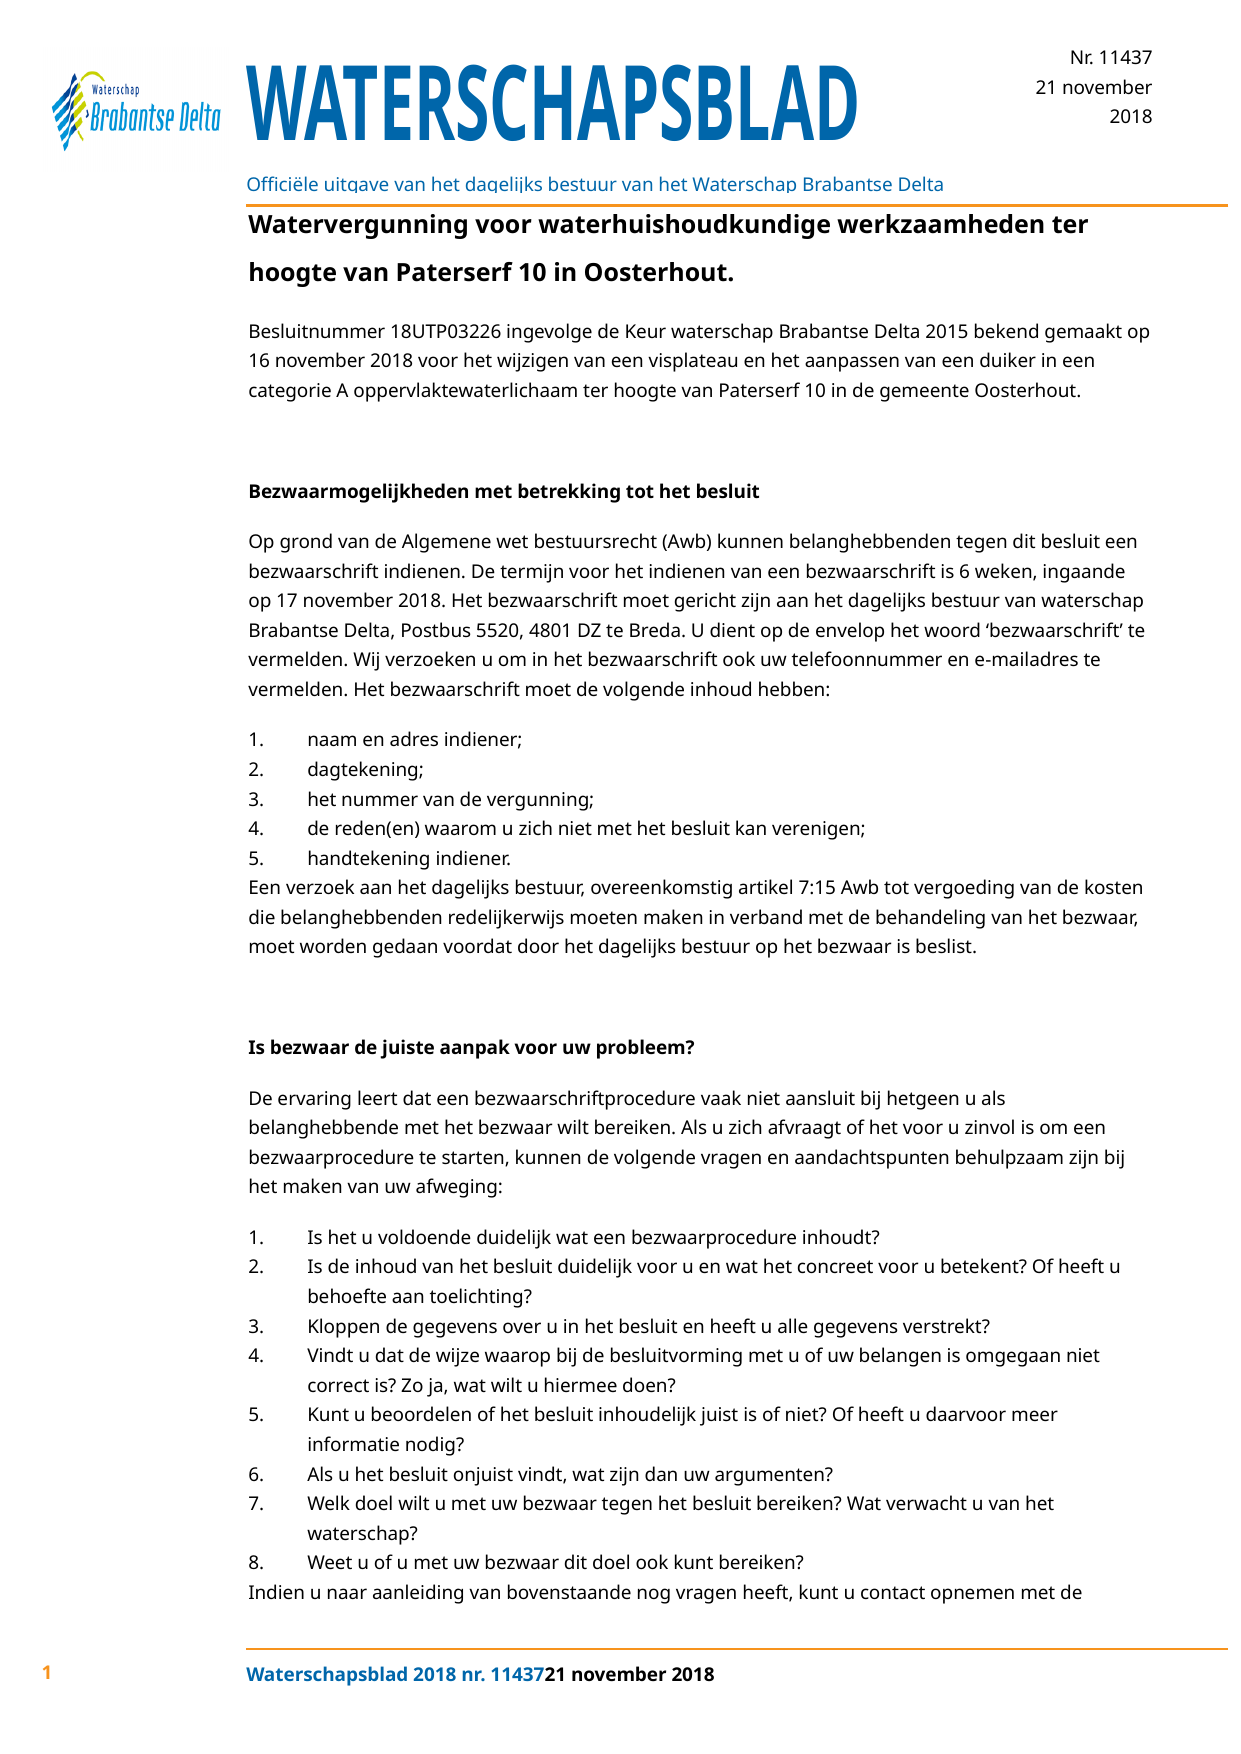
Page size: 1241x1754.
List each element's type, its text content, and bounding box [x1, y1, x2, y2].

text Is bezwaar de juiste aanpak voor uw probleem? [248, 1034, 1152, 1060]
list Is het u voldoende duidelijk wat een bezwaarprocedure inhoudt? [248, 1224, 1152, 1250]
list Is de inhoud van het besluit duidelijk voor u en wat het concreet voor u betekent? Of heeft u behoefte aan toelichting? [248, 1254, 1152, 1309]
list naam en adres indiener; [248, 727, 1152, 752]
list Welk doel wilt u met uw bezwaar tegen het besluit bereiken? Wat verwacht u van het waterschap? [248, 1490, 1152, 1546]
list Kunt u beoordelen of het besluit inhoudelijk juist is of niet? Of heeft u daarvoor meer informatie nodig? [248, 1402, 1152, 1457]
list de reden(en) waarom u zich niet met het besluit kan verenigen; [248, 815, 1152, 841]
list dagtekening; [248, 756, 1152, 782]
list handtekening indiener. [248, 845, 1152, 871]
text Watervergunning voor waterhuishoudkundige werkzaamheden ter hoogte van Paterserf 10 in Oosterhout. [248, 207, 1152, 288]
text Op grond van de Algemene wet bestuursrecht (Awb) kunnen belanghebbenden tegen dit besluit een bezwaarschrift indienen. De termijn voor het indienen van een bezwaarschrift is 6 weken, ingaande op 17 november 2018. Het bezwaarschrift moet gericht zijn aan het dagelijks bestuur van waterschap Brabantse Delta, Postbus 5520, 4801 DZ te Breda. U dient op de envelop het woord ‘bezwaarschrift’ te vermelden. Wij verzoeken u om in het bezwaarschrift ook uw telefoonnummer en e‑mailadres te vermelden. Het bezwaarschrift moet de volgende inhoud hebben: [248, 528, 1152, 702]
list Als u het besluit onjuist vindt, wat zijn dan uw argumenten? [248, 1461, 1152, 1487]
text Een verzoek aan het dagelijks bestuur, overeenkomstig artikel 7:15 Awb tot vergoeding van de kosten die belanghebbenden redelijkerwijs moeten maken in verband met de behandeling van het bezwaar, moet worden gedaan voordat door het dagelijks bestuur op het bezwaar is beslist. [248, 874, 1152, 959]
list Kloppen de gegevens over u in het besluit en heeft u alle gegevens verstrekt? [248, 1313, 1152, 1339]
list het nummer van de vergunning; [248, 786, 1152, 812]
text De ervaring leert dat een bezwaarschriftprocedure vaak niet aansluit bij hetgeen u als belanghebbende met het bezwaar wilt bereiken. Als u zich afvraagt of het voor u zinvol is om een bezwaarprocedure te starten, kunnen de volgende vragen en aandachtspunten behulpzaam zijn bij het maken van uw afweging: [248, 1085, 1152, 1199]
text Besluitnummer 18UTP03226 ingevolge de Keur waterschap Brabantse Delta 2015 bekend gemaakt op 16 november 2018 voor het wijzigen van een visplateau en het aanpassen van een duiker in een categorie A oppervlaktewaterlichaam ter hoogte van Paterserf 10 in de gemeente Oosterhout. [248, 318, 1152, 403]
list Vindt u dat de wijze waarop bij de besluitvorming met u of uw belangen is omgegaan niet correct is? Zo ja, wat wilt u hiermee doen? [248, 1342, 1152, 1398]
text Indien u naar aanleiding van bovenstaande nog vragen heeft, kunt u contact opnemen met de [248, 1579, 1152, 1605]
list Weet u of u met uw bezwaar dit doel ook kunt bereiken? [248, 1549, 1152, 1575]
picture [41, 47, 231, 172]
text Bezwaarmogelijkheden met betrekking tot het besluit [248, 478, 1152, 504]
